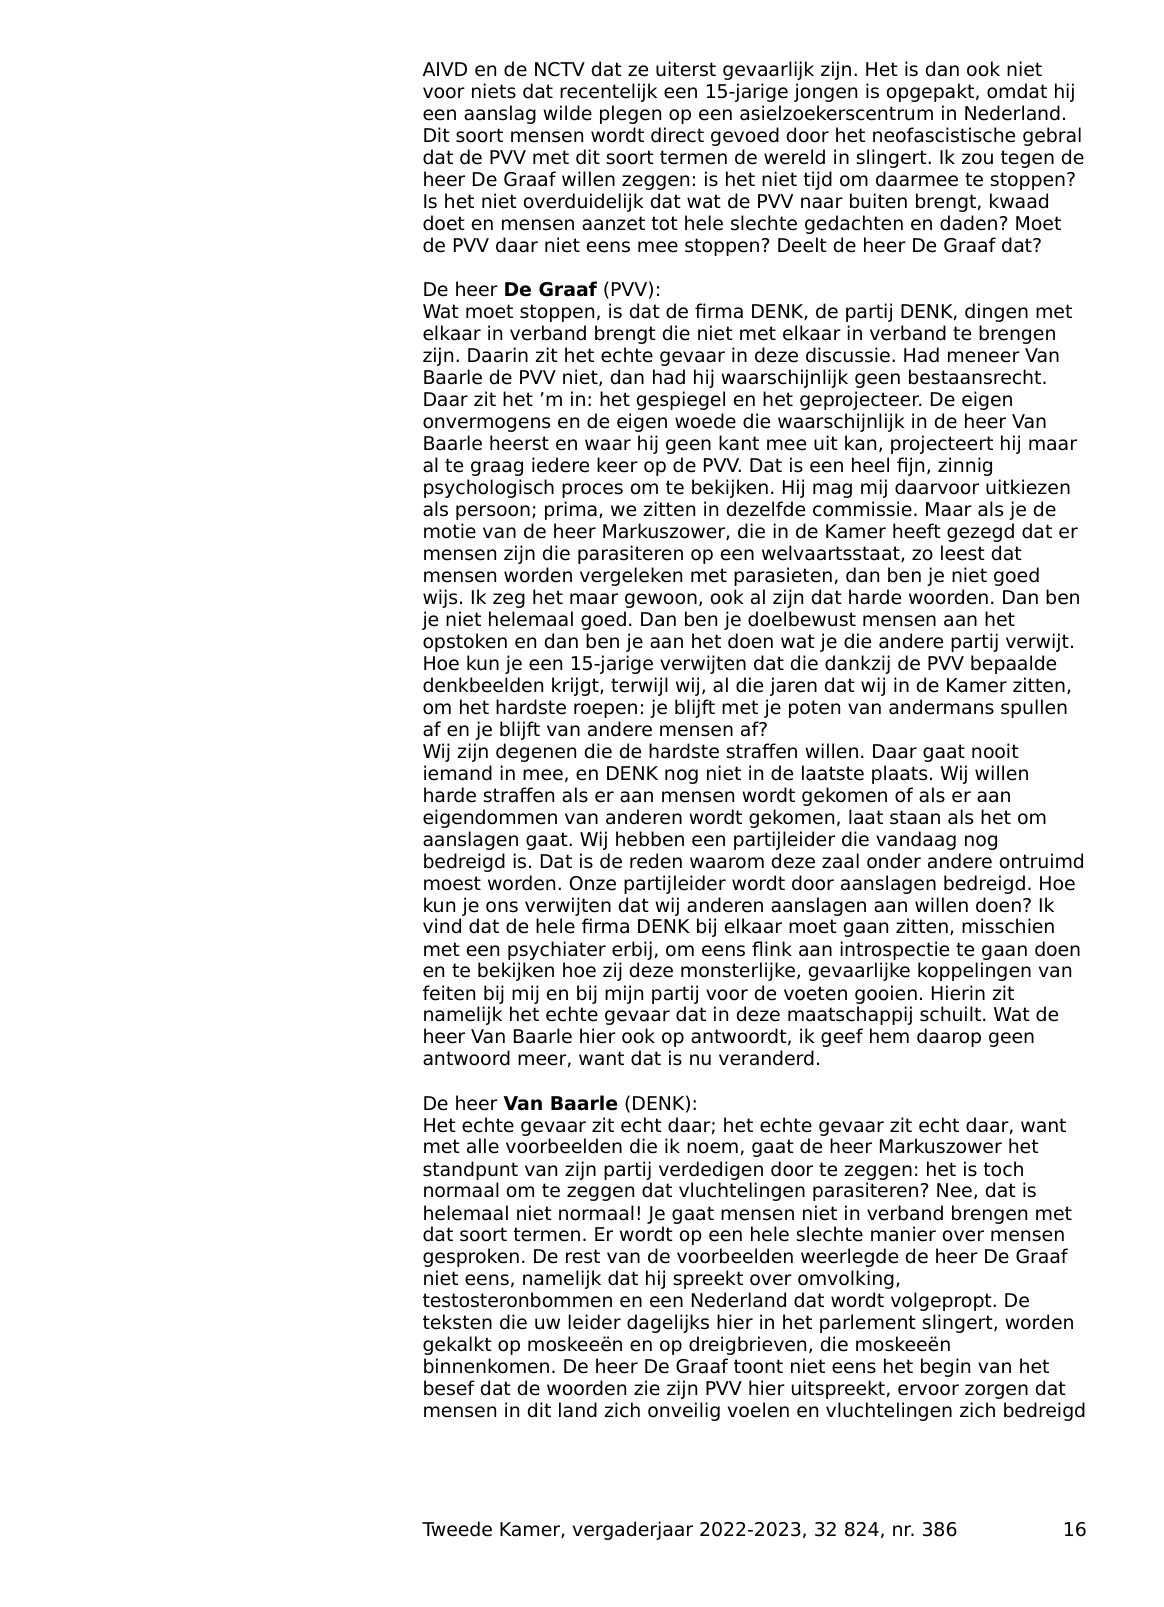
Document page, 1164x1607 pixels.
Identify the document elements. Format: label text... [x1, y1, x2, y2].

text Wij zijn degenen die de hardste straffen willen. Daar gaat nooit iemand in mee, en DENK nog niet in de laatste plaats. Wij willen harde straffen als er aan mensen wordt gekomen of als er aan eigendommen van anderen wordt gekomen, laat staan als het om aanslagen gaat. Wij hebben een partijleider die vandaag nog bedreigd is. Dat is de reden waarom deze zaal onder andere ontruimd moest worden. Onze partijleider wordt door aanslagen bedreigd. Hoe kun je ons verwijten dat wij anderen aanslagen aan willen doen? Ik vind dat de hele firma DENK bij elkaar moet gaan zitten, misschien met een psychiater erbij, om eens flink aan introspectie te gaan doen en te bekijken hoe zij deze monsterlijke, gevaarlijke koppelingen van feiten bij mij en bij mijn partij voor de voeten gooien. Hierin zit namelijk het echte gevaar dat in deze maatschappij schuilt. Wat de heer Van Baarle hier ook op antwoordt, ik geef hem daarop geen antwoord meer, want dat is nu veranderd. [422, 741, 1087, 1070]
text Wat moet stoppen, is dat de firma DENK, de partij DENK, dingen met elkaar in verband brengt die niet met elkaar in verband te brengen zijn. Daarin zit het echte gevaar in deze discussie. Had meneer Van Baarle de PVV niet, dan had hij waarschijnlijk geen bestaansrecht. Daar zit het ’m in: het gespiegel en het geprojecteer. De eigen onvermogens en de eigen woede die waarschijnlijk in de heer Van Baarle heerst en waar hij geen kant mee uit kan, projecteert hij maar al te graag iedere keer op de PVV. Dat is een heel fijn, zinnig psychologisch proces om te bekijken. Hij mag mij daarvoor uitkiezen als persoon; prima, we zitten in dezelfde commissie. Maar als je de motie van de heer Markuszower, die in de Kamer heeft gezegd dat er mensen zijn die parasiteren op een welvaartsstaat, zo leest dat mensen worden vergeleken met parasieten, dan ben je niet goed wijs. Ik zeg het maar gewoon, ook al zijn dat harde woorden. Dan ben je niet helemaal goed. Dan ben je doelbewust mensen aan het opstoken en dan ben je aan het doen wat je die andere partij verwijt. Hoe kun je een 15-jarige verwijten dat die dankzij de PVV bepaalde denkbeelden krijgt, terwijl wij, al die jaren dat wij in de Kamer zitten, om het hardste roepen: je blijft met je poten van andermans spullen af en je blijft van andere mensen af? [422, 301, 1087, 741]
text De heer Van Baarle (DENK): [422, 1092, 1087, 1114]
text De heer De Graaf (PVV): [422, 279, 1087, 301]
text AIVD en de NCTV dat ze uiterst gevaarlijk zijn. Het is dan ook niet voor niets dat recentelijk een 15-jarige jongen is opgepakt, omdat hij een aanslag wilde plegen op een asielzoekerscentrum in Nederland. Dit soort mensen wordt direct gevoed door het neofascistische gebral dat de PVV met dit soort termen de wereld in slingert. Ik zou tegen de heer De Graaf willen zeggen: is het niet tijd om daarmee te stoppen? Is het niet overduidelijk dat wat de PVV naar buiten brengt, kwaad doet en mensen aanzet tot hele slechte gedachten en daden? Moet de PVV daar niet eens mee stoppen? Deelt de heer De Graaf dat? [422, 59, 1087, 257]
text Het echte gevaar zit echt daar; het echte gevaar zit echt daar, want met alle voorbeelden die ik noem, gaat de heer Markuszower het standpunt van zijn partij verdedigen door te zeggen: het is toch normaal om te zeggen dat vluchtelingen parasiteren? Nee, dat is helemaal niet normaal! Je gaat mensen niet in verband brengen met dat soort termen. Er wordt op een hele slechte manier over mensen gesproken. De rest van de voorbeelden weerlegde de heer De Graaf niet eens, namelijk dat hij spreekt over omvolking, testosteronbommen en een Nederland dat wordt volgepropt. De teksten die uw leider dagelijks hier in het parlement slingert, worden gekalkt op moskeeën en op dreigbrieven, die moskeeën binnenkomen. De heer De Graaf toont niet eens het begin van het besef dat de woorden zie zijn PVV hier uitspreekt, ervoor zorgen dat mensen in dit land zich onveilig voelen en vluchtelingen zich bedreigd [422, 1114, 1087, 1422]
